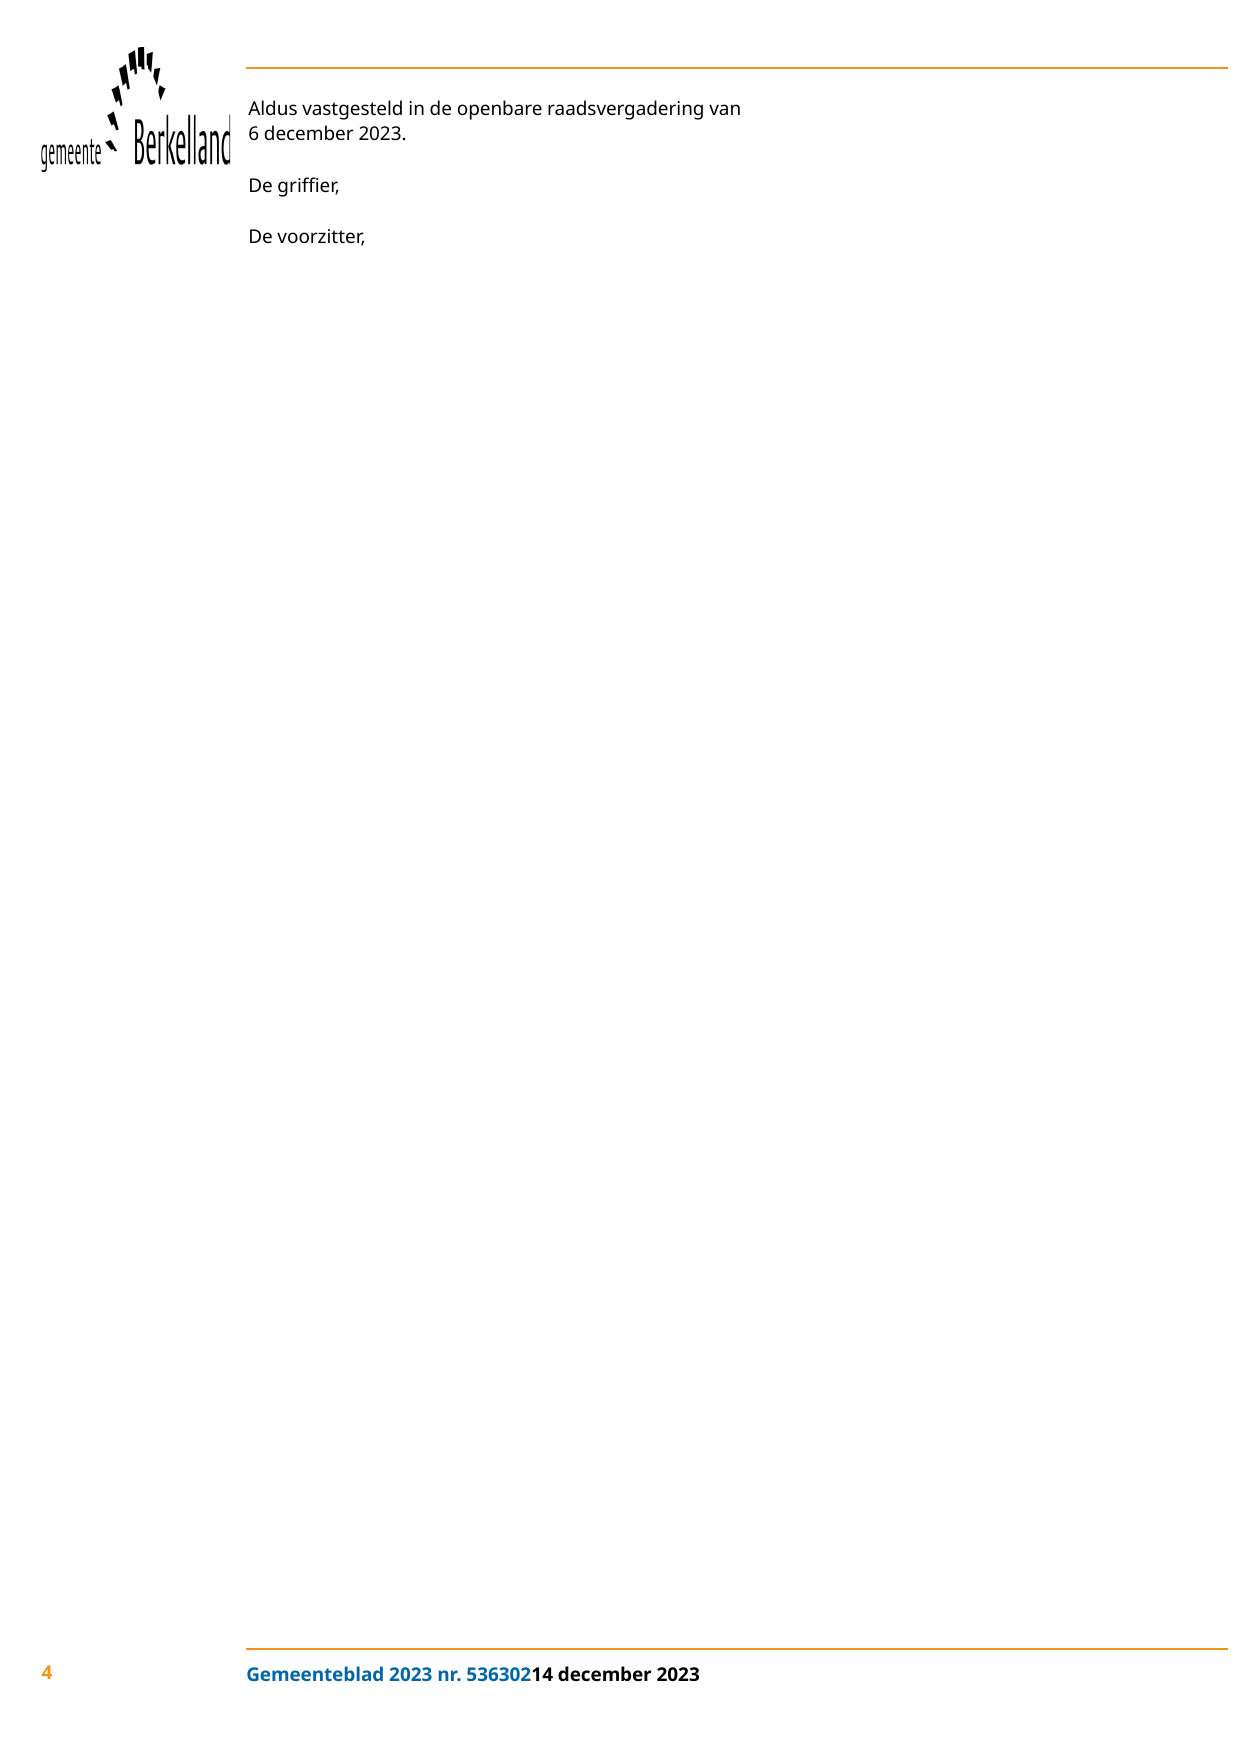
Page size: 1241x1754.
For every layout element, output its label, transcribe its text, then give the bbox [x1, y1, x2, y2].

picture [41, 47, 231, 172]
text De griffier, [248, 172, 1152, 198]
text 6 december 2023. [248, 121, 1152, 146]
text Aldus vastgesteld in de openbare raadsvergadering van [248, 95, 1152, 121]
text De voorzitter, [248, 223, 1152, 249]
